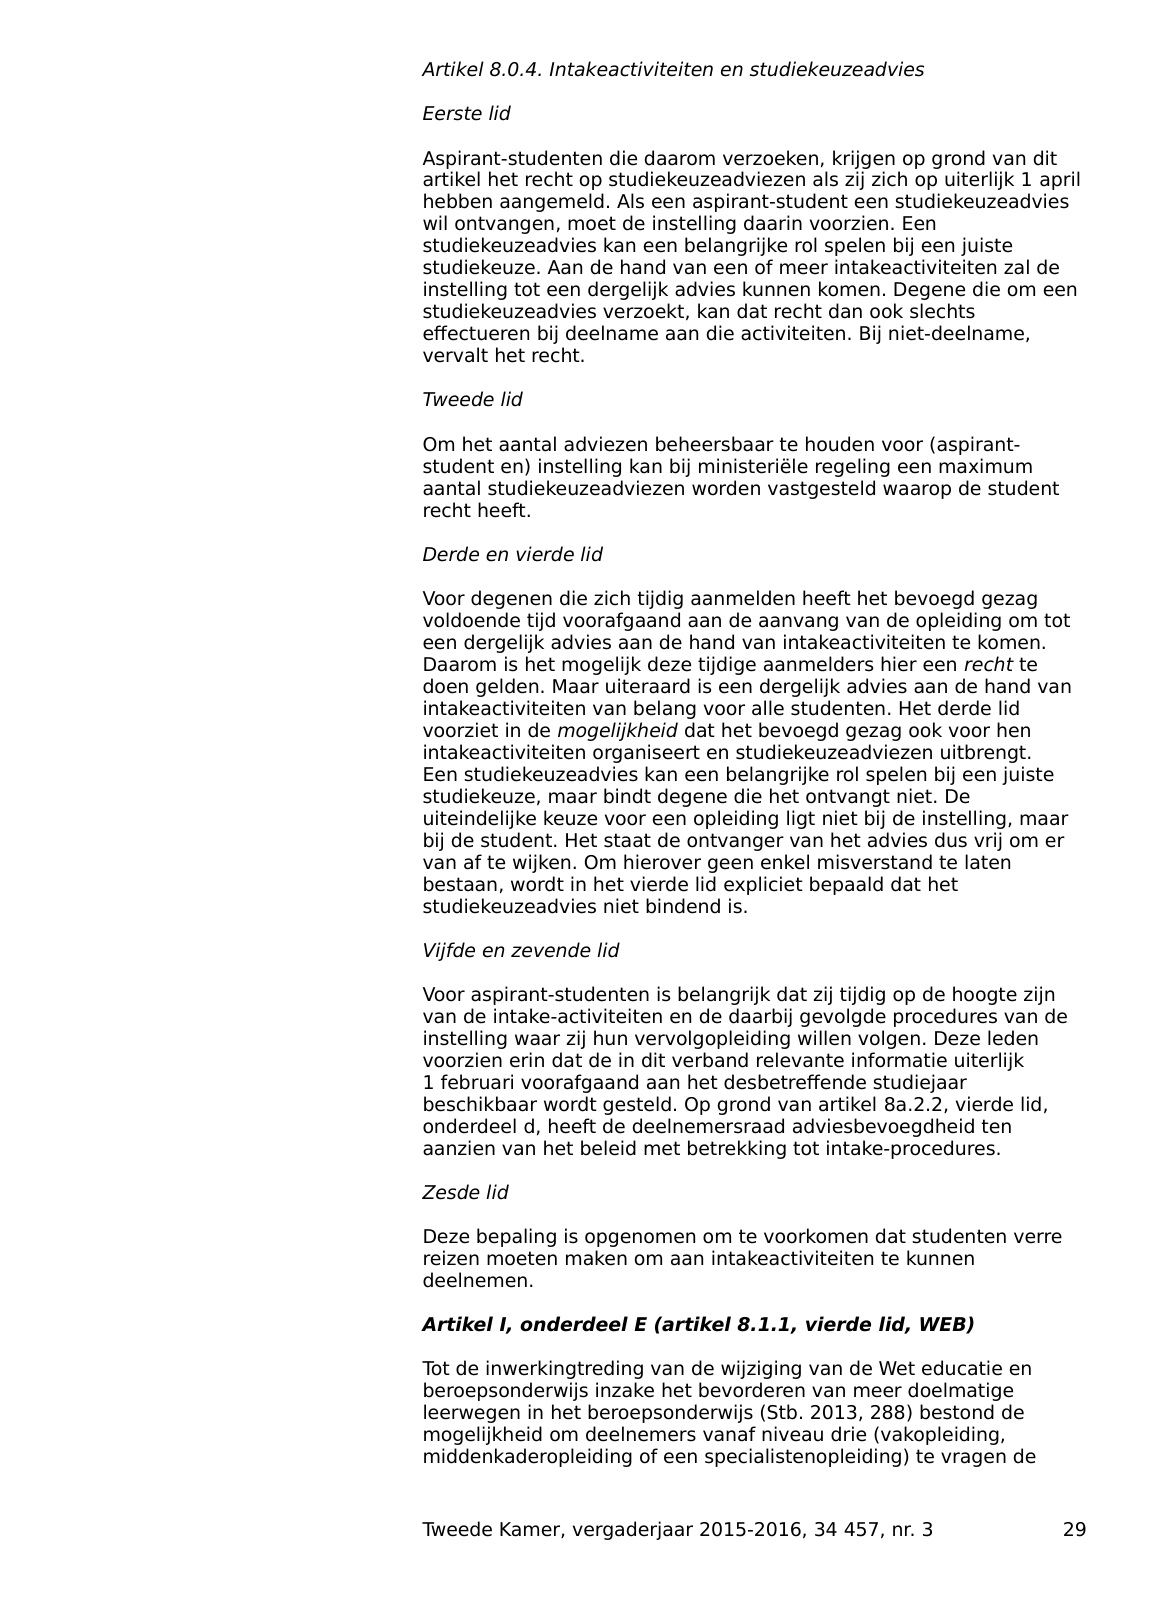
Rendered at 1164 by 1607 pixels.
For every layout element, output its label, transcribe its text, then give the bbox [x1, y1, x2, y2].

subtitle Tweede lid [422, 389, 1087, 411]
subtitle Artikel 8.0.4. Intakeactiviteiten en studiekeuzeadvies [422, 59, 1087, 81]
subtitle Derde en vierde lid [422, 544, 1087, 566]
subtitle Zesde lid [422, 1182, 1087, 1204]
text Tot de inwerkingtreding van de wijziging van de Wet educatie en beroepsonderwijs inzake het bevorderen van meer doelmatige leerwegen in het beroepsonderwijs (Stb. 2013, 288) bestond de mogelijkheid om deelnemers vanaf niveau drie (vakopleiding, middenkaderopleiding of een specialistenopleiding) te vragen de [422, 1358, 1087, 1468]
text Deze bepaling is opgenomen om te voorkomen dat studenten verre reizen moeten maken om aan intakeactiviteiten te kunnen deelnemen. [422, 1226, 1087, 1292]
text Voor aspirant-studenten is belangrijk dat zij tijdig op de hoogte zijn van de intake-activiteiten en de daarbij gevolgde procedures van de instelling waar zij hun vervolgopleiding willen volgen. Deze leden voorzien erin dat de in dit verband relevante informatie uiterlijk 1 februari voorafgaand aan het desbetreffende studiejaar beschikbaar wordt gesteld. Op grond van artikel 8a.2.2, vierde lid, onderdeel d, heeft de deelnemersraad adviesbevoegdheid ten aanzien van het beleid met betrekking tot intake-procedures. [422, 984, 1087, 1160]
text Voor degenen die zich tijdig aanmelden heeft het bevoegd gezag voldoende tijd voorafgaand aan de aanvang van de opleiding om tot een dergelijk advies aan de hand van intakeactiviteiten te komen. Daarom is het mogelijk deze tijdige aanmelders hier een recht te doen gelden. Maar uiteraard is een dergelijk advies aan de hand van intakeactiviteiten van belang voor alle studenten. Het derde lid voorziet in de mogelijkheid dat het bevoegd gezag ook voor hen intakeactiviteiten organiseert en studiekeuzeadviezen uitbrengt. [422, 588, 1087, 764]
text Een studiekeuzeadvies kan een belangrijke rol spelen bij een juiste studiekeuze, maar bindt degene die het ontvangt niet. De uiteindelijke keuze voor een opleiding ligt niet bij de instelling, maar bij de student. Het staat de ontvanger van het advies dus vrij om er van af te wijken. Om hierover geen enkel misverstand te laten bestaan, wordt in het vierde lid expliciet bepaald dat het studiekeuzeadvies niet bindend is. [422, 764, 1087, 917]
subtitle Eerste lid [422, 103, 1087, 125]
subtitle Vijfde en zevende lid [422, 940, 1087, 962]
text Om het aantal adviezen beheersbaar te houden voor (aspirant-student en) instelling kan bij ministeriële regeling een maximum aantal studiekeuzeadviezen worden vastgesteld waarop de student recht heeft. [422, 433, 1087, 521]
text Aspirant-studenten die daarom verzoeken, krijgen op grond van dit artikel het recht op studiekeuzeadviezen als zij zich op uiterlijk 1 april hebben aangemeld. Als een aspirant-student een studiekeuzeadvies wil ontvangen, moet de instelling daarin voorzien. Een studiekeuzeadvies kan een belangrijke rol spelen bij een juiste studiekeuze. Aan de hand van een of meer intakeactiviteiten zal de instelling tot een dergelijk advies kunnen komen. Degene die om een studiekeuzeadvies verzoekt, kan dat recht dan ook slechts effectueren bij deelname aan die activiteiten. Bij niet-deelname, vervalt het recht. [422, 147, 1087, 367]
subtitle Artikel I, onderdeel E (artikel 8.1.1, vierde lid, WEB) [422, 1314, 1087, 1336]
